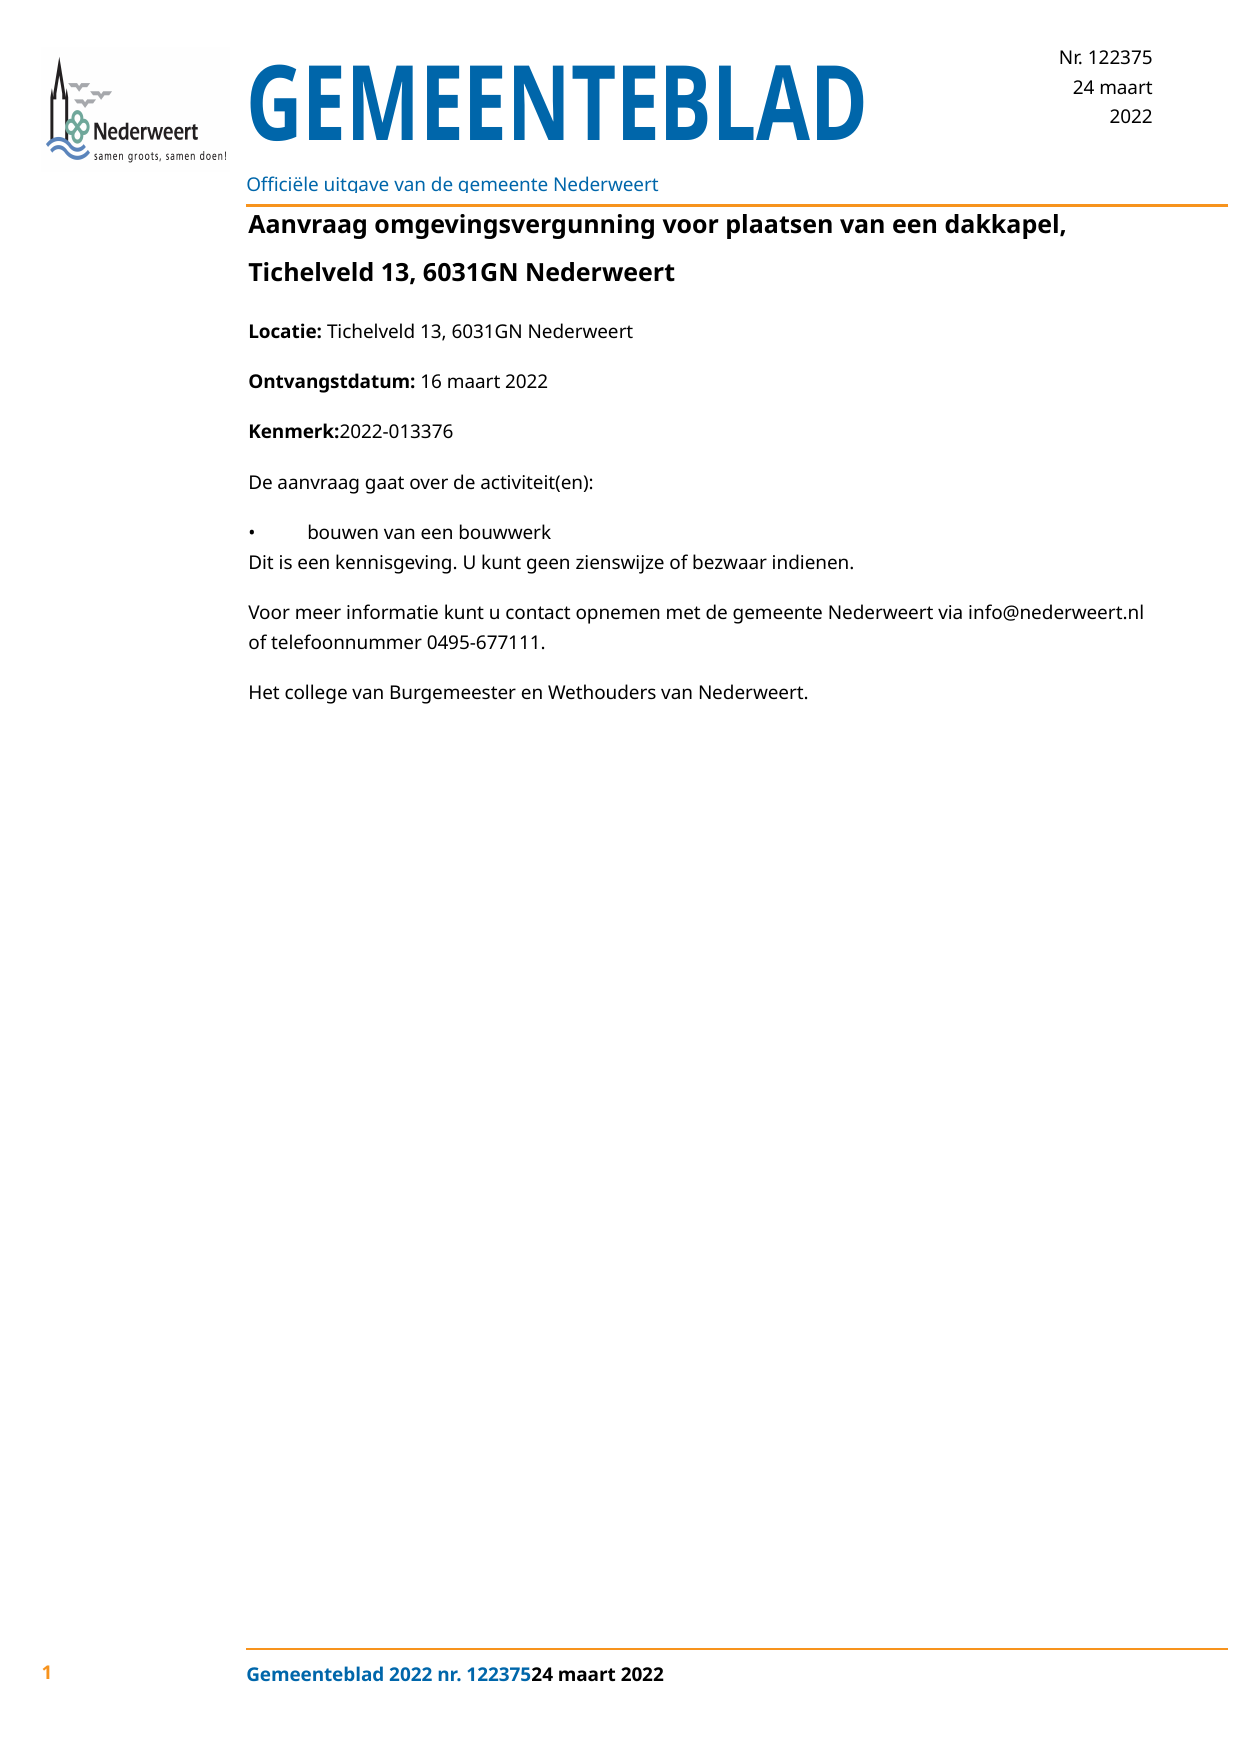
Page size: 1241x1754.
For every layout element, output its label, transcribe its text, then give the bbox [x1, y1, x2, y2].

text De aanvraag gaat over de activiteit(en): [248, 469, 1152, 495]
list bouwen van een bouwwerk [248, 519, 1152, 545]
text Dit is een kennisgeving. U kunt geen zienswijze of bezwaar indienen. [248, 549, 1152, 575]
text Aanvraag omgevingsvergunning voor plaatsen van een dakkapel, Tichelveld 13, 6031GN Nederweert [248, 207, 1152, 288]
text Het college van Burgemeester en Wethouders van Nederweert. [248, 679, 1152, 705]
text Locatie: Tichelveld 13, 6031GN Nederweert [248, 318, 1152, 344]
text Voor meer informatie kunt u contact opnemen met de gemeente Nederweert via info@nederweert.nl of telefoonnummer 0495-677111. [248, 599, 1152, 655]
text Ontvangstdatum: 16 maart 2022 [248, 368, 1152, 394]
picture [41, 47, 231, 172]
text Kenmerk:2022-013376 [248, 419, 1152, 444]
